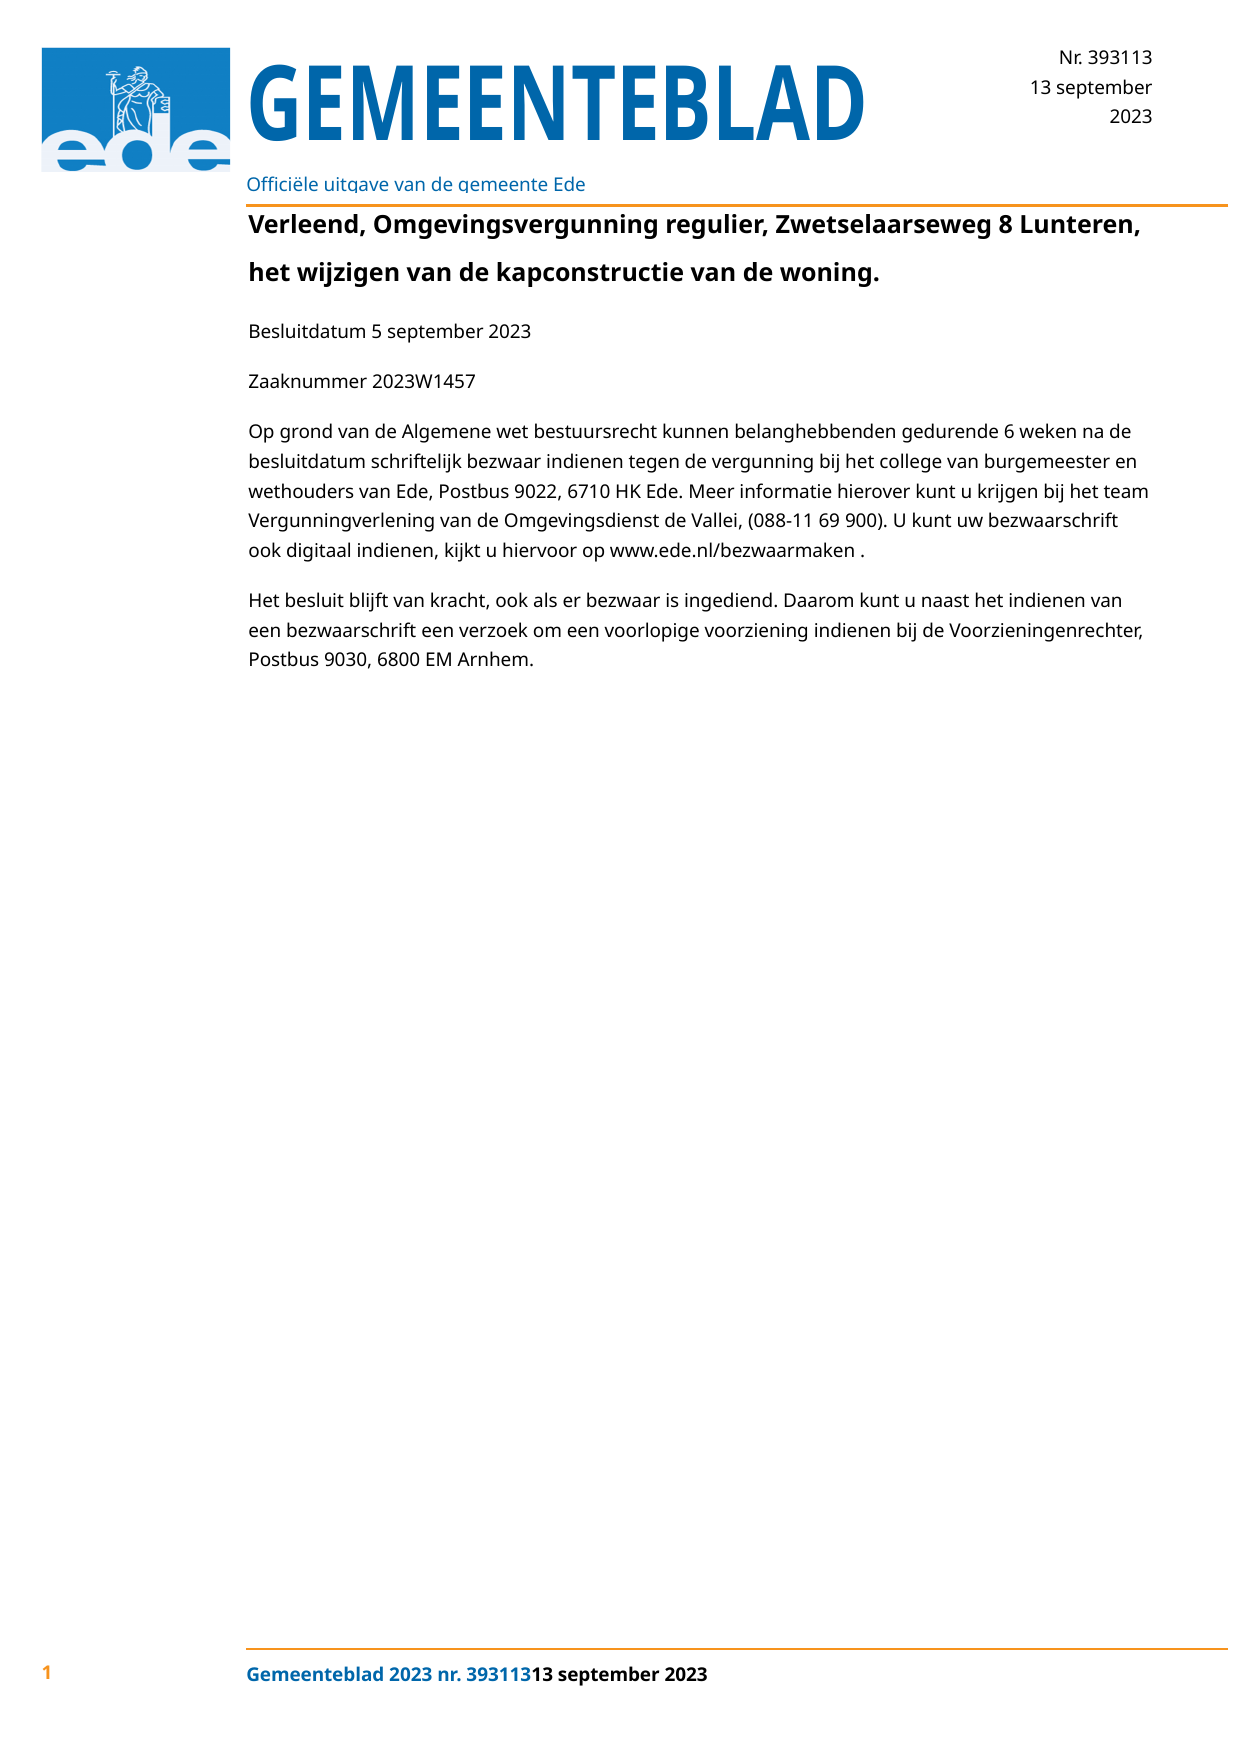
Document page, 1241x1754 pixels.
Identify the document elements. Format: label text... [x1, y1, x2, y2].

text Verleend, Omgevingsvergunning regulier, Zwetselaarseweg 8 Lunteren, het wijzigen van de kapconstructie van de woning. [248, 207, 1152, 288]
text Zaaknummer 2023W1457 [248, 368, 1152, 394]
picture [41, 47, 231, 172]
text Op grond van de Algemene wet bestuursrecht kunnen belanghebbenden gedurende 6 weken na de besluitdatum schriftelijk bezwaar indienen tegen de vergunning bij het college van burgemeester en wethouders van Ede, Postbus 9022, 6710 HK Ede. Meer informatie hierover kunt u krijgen bij het team Vergunningverlening van de Omgevingsdienst de Vallei, (088-11 69 900). U kunt uw bezwaarschrift ook digitaal indienen, kijkt u hiervoor op www.ede.nl/bezwaarmaken . [248, 419, 1152, 563]
text Besluitdatum 5 september 2023 [248, 318, 1152, 344]
text Het besluit blijft van kracht, ook als er bezwaar is ingediend. Daarom kunt u naast het indienen van een bezwaarschrift een verzoek om een voorlopige voorziening indienen bij de Voorzieningenrechter, Postbus 9030, 6800 EM Arnhem. [248, 587, 1152, 672]
